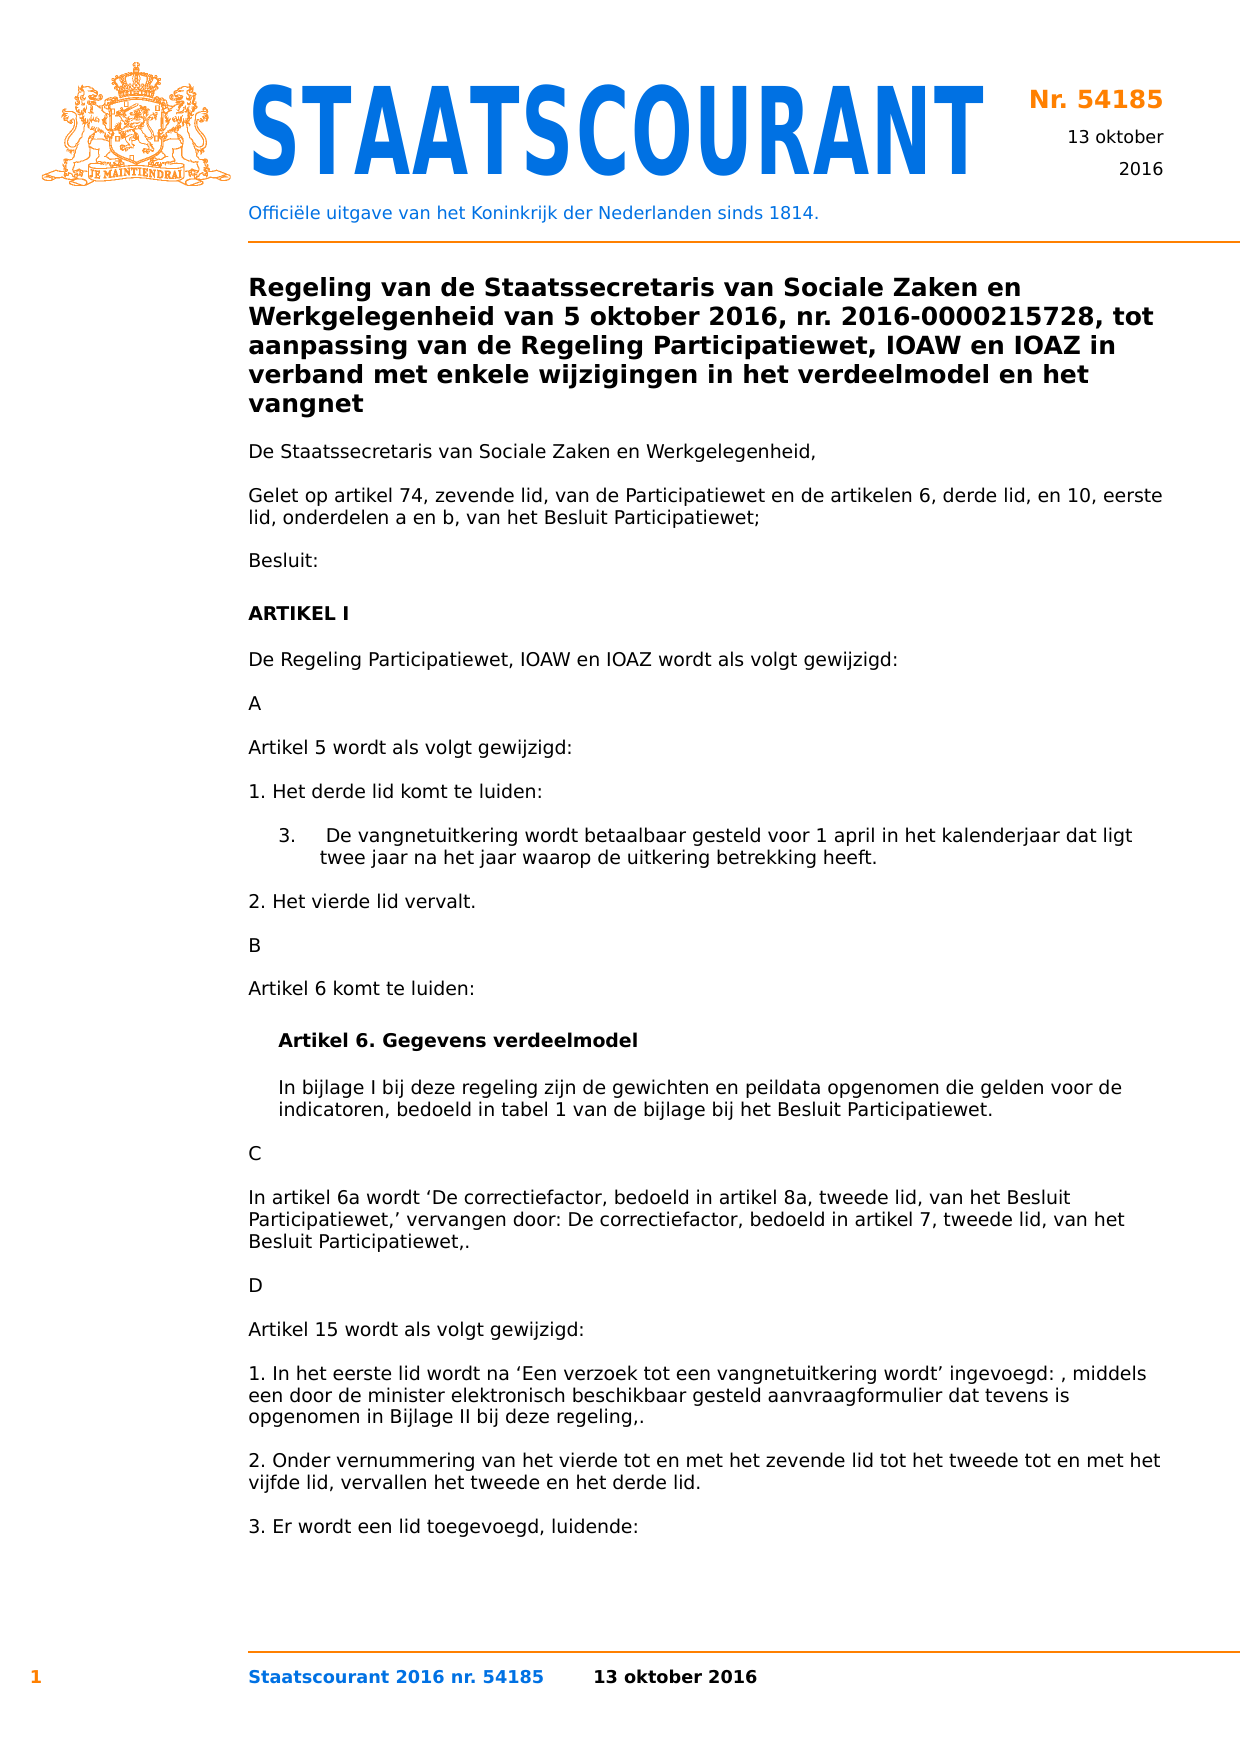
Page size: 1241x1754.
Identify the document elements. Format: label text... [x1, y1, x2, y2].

text 1. Het derde lid komt te luiden: [248, 781, 1163, 803]
text 2. Het vierde lid vervalt. [248, 891, 1163, 913]
subtitle ARTIKEL I [248, 602, 1163, 624]
text D [248, 1275, 1163, 1297]
text C [248, 1143, 1163, 1165]
text De Staatssecretaris van Sociale Zaken en Werkgelegenheid, [248, 441, 1163, 463]
table_cell 2016 [998, 153, 1240, 203]
text B [248, 934, 1163, 956]
subtitle Regeling van de Staatssecretaris van Sociale Zaken en Werkgelegenheid van 5 oktober 2016, nr. 2016-0000215728, tot aanpassing van de Regeling Participatiewet, IOAW en IOAZ in verband met enkele wijzigingen in het verdeelmodel en het vangnet [248, 273, 1163, 419]
table_header STAATSCOURANT [248, 62, 998, 203]
text A [248, 693, 1163, 715]
text In bijlage I bij deze regeling zijn de gewichten en peildata opgenomen die gelden voor de indicatoren, bedoeld in tabel 1 van de bijlage bij het Besluit Participatiewet. [278, 1077, 1163, 1121]
text 2. Onder vernummering van het vierde tot en met het zevende lid tot het tweede tot en met het vijfde lid, vervallen het tweede en het derde lid. [248, 1450, 1163, 1494]
table_cell 13 oktober [998, 121, 1240, 153]
text 3. De vangnetuitkering wordt betaalbaar gesteld voor 1 april in het kalenderjaar dat ligt twee jaar na het jaar waarop de uitkering betrekking heeft. [278, 825, 1163, 869]
text Gelet op artikel 74, zevende lid, van de Participatiewet en de artikelen 6, derde lid, en 10, eerste lid, onderdelen a en b, van het Besluit Participatiewet; [248, 484, 1163, 528]
text Artikel 6 komt te luiden: [248, 978, 1163, 1000]
text Besluit: [248, 550, 1163, 572]
text Artikel 5 wordt als volgt gewijzigd: [248, 737, 1163, 759]
picture [41, 62, 231, 186]
table_cell Officiële uitgave van het Koninkrijk der Nederlanden sinds 1814. [248, 203, 1240, 241]
subtitle Artikel 6. Gegevens verdeelmodel [278, 1030, 1163, 1052]
text 1. In het eerste lid wordt na ‘Een verzoek tot een vangnetuitkering wordt’ ingevoegd: , middels een door de minister elektronisch beschikbaar gesteld aanvraagformulier dat tevens is opgenomen in Bijlage II bij deze regeling,. [248, 1362, 1163, 1428]
table_header [25, 62, 248, 241]
text 3. Er wordt een lid toegevoegd, luidende: [248, 1516, 1163, 1538]
text De Regeling Participatiewet, IOAW en IOAZ wordt als volgt gewijzigd: [248, 649, 1163, 671]
text In artikel 6a wordt ‘De correctiefactor, bedoeld in artikel 8a, tweede lid, van het Besluit Participatiewet,’ vervangen door: De correctiefactor, bedoeld in artikel 7, tweede lid, van het Besluit Participatiewet,. [248, 1187, 1163, 1253]
table_header Nr. 54185 [998, 62, 1240, 121]
text Artikel 15 wordt als volgt gewijzigd: [248, 1319, 1163, 1341]
